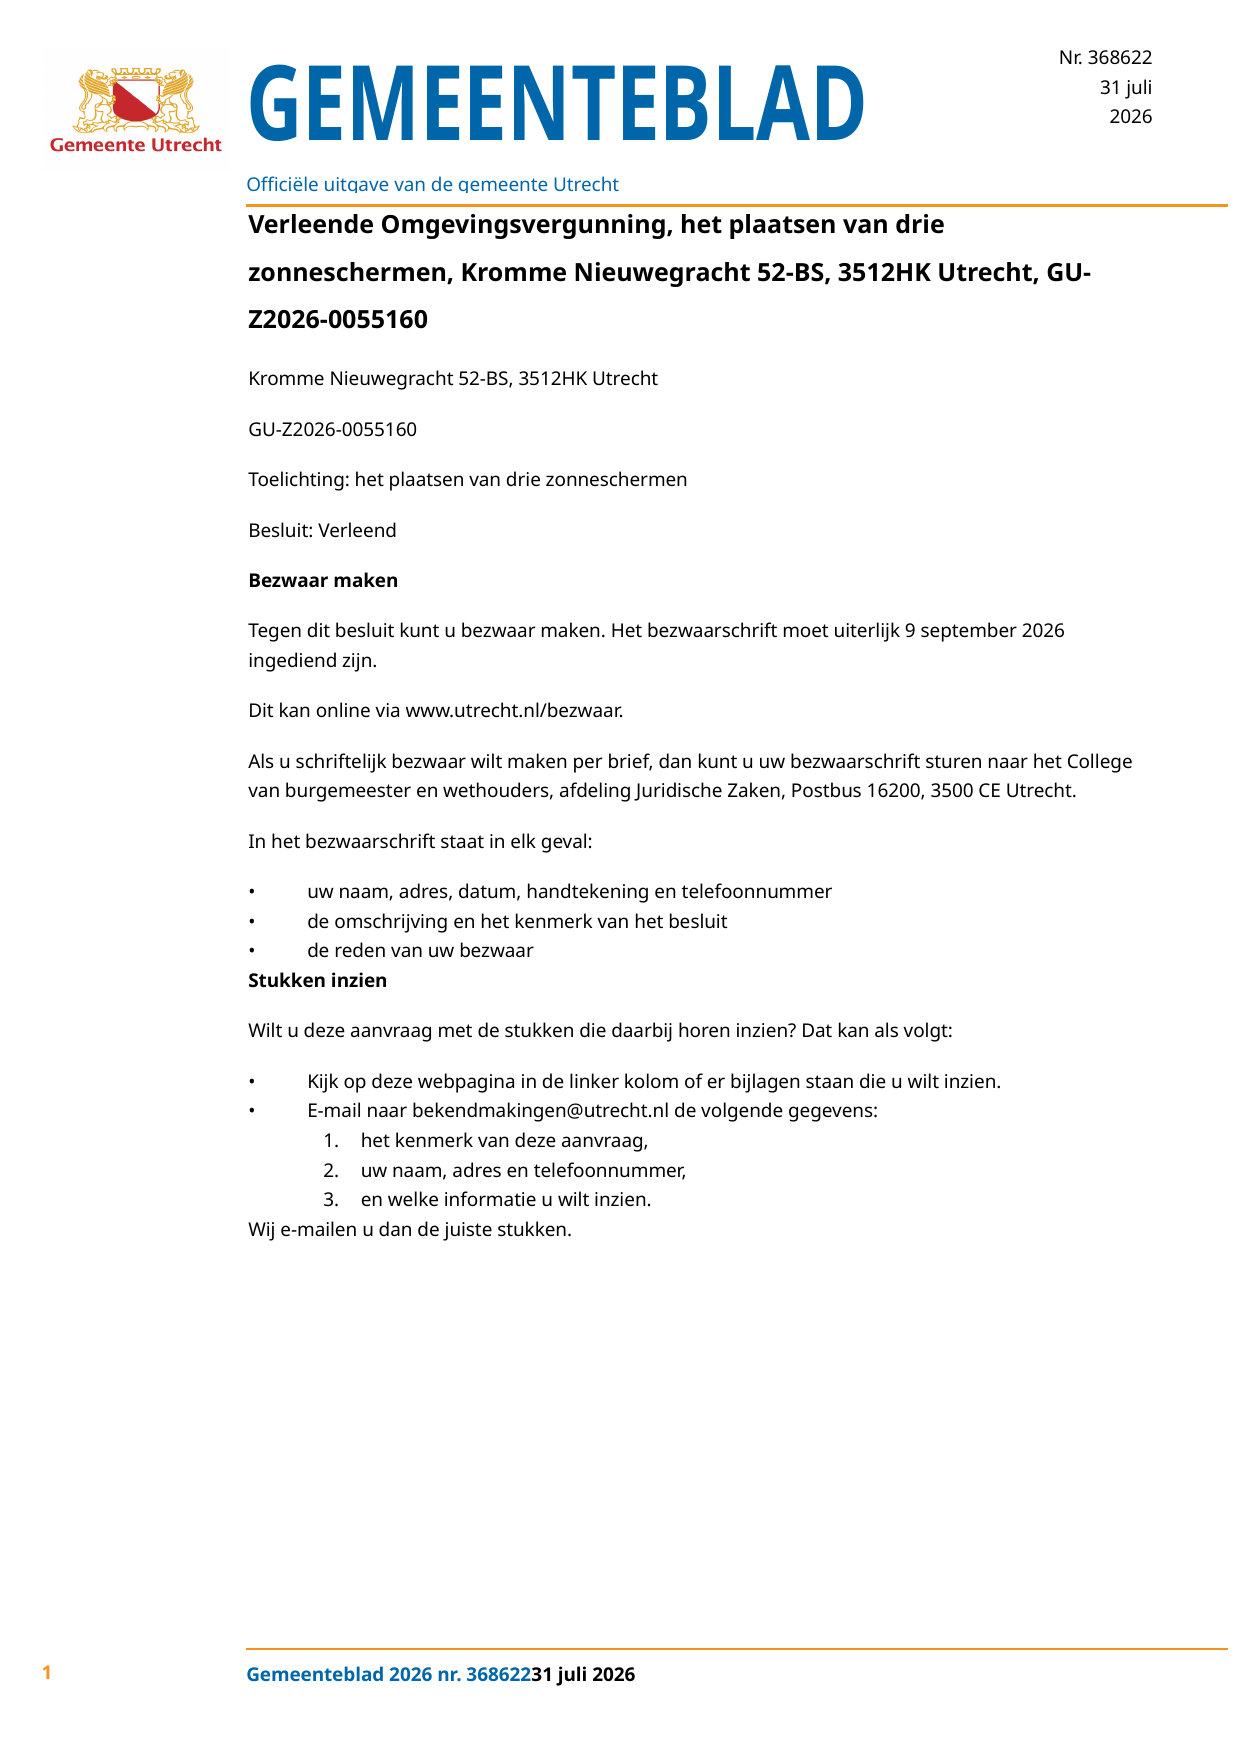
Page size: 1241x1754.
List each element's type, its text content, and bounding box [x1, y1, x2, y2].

list en welke informatie u wilt inzien. [323, 1186, 1152, 1212]
text Wilt u deze aanvraag met de stukken die daarbij horen inzien? Dat kan als volgt: [248, 1018, 1152, 1043]
text GU-Z2026-0055160 [248, 416, 1152, 442]
text Dit kan online via www.utrecht.nl/bezwaar. [248, 698, 1152, 723]
list de omschrijving en het kenmerk van het besluit [248, 908, 1152, 934]
text Bezwaar maken [248, 567, 1152, 593]
list uw naam, adres, datum, handtekening en telefoonnummer [248, 878, 1152, 904]
text Toelichting: het plaatsen van drie zonneschermen [248, 466, 1152, 492]
text Besluit: Verleend [248, 517, 1152, 542]
text Wij e-mailen u dan de juiste stukken. [248, 1216, 1152, 1242]
text Kromme Nieuwegracht 52-BS, 3512HK Utrecht [248, 366, 1152, 391]
list uw naam, adres en telefoonnummer, [323, 1157, 1152, 1182]
text Tegen dit besluit kunt u bezwaar maken. Het bezwaarschrift moet uiterlijk 9 september 2026 ingediend zijn. [248, 618, 1152, 673]
list het kenmerk van deze aanvraag, [323, 1127, 1152, 1153]
list E-mail naar bekendmakingen@utrecht.nl de volgende gegevens: [248, 1098, 1152, 1123]
list Kijk op deze webpagina in de linker kolom of er bijlagen staan die u wilt inzien. [248, 1068, 1152, 1094]
text In het bezwaarschrift staat in elk geval: [248, 828, 1152, 854]
text Stukken inzien [248, 967, 1152, 993]
text Als u schriftelijk bezwaar wilt maken per brief, dan kunt u uw bezwaarschrift sturen naar het College van burgemeester en wethouders, afdeling Juridische Zaken, Postbus 16200, 3500 CE Utrecht. [248, 748, 1152, 803]
text Verleende Omgevingsvergunning, het plaatsen van drie zonneschermen, Kromme Nieuwegracht 52-BS, 3512HK Utrecht, GU-Z2026-0055160 [248, 207, 1152, 336]
picture [41, 47, 231, 172]
list de reden van uw bezwaar [248, 938, 1152, 963]
